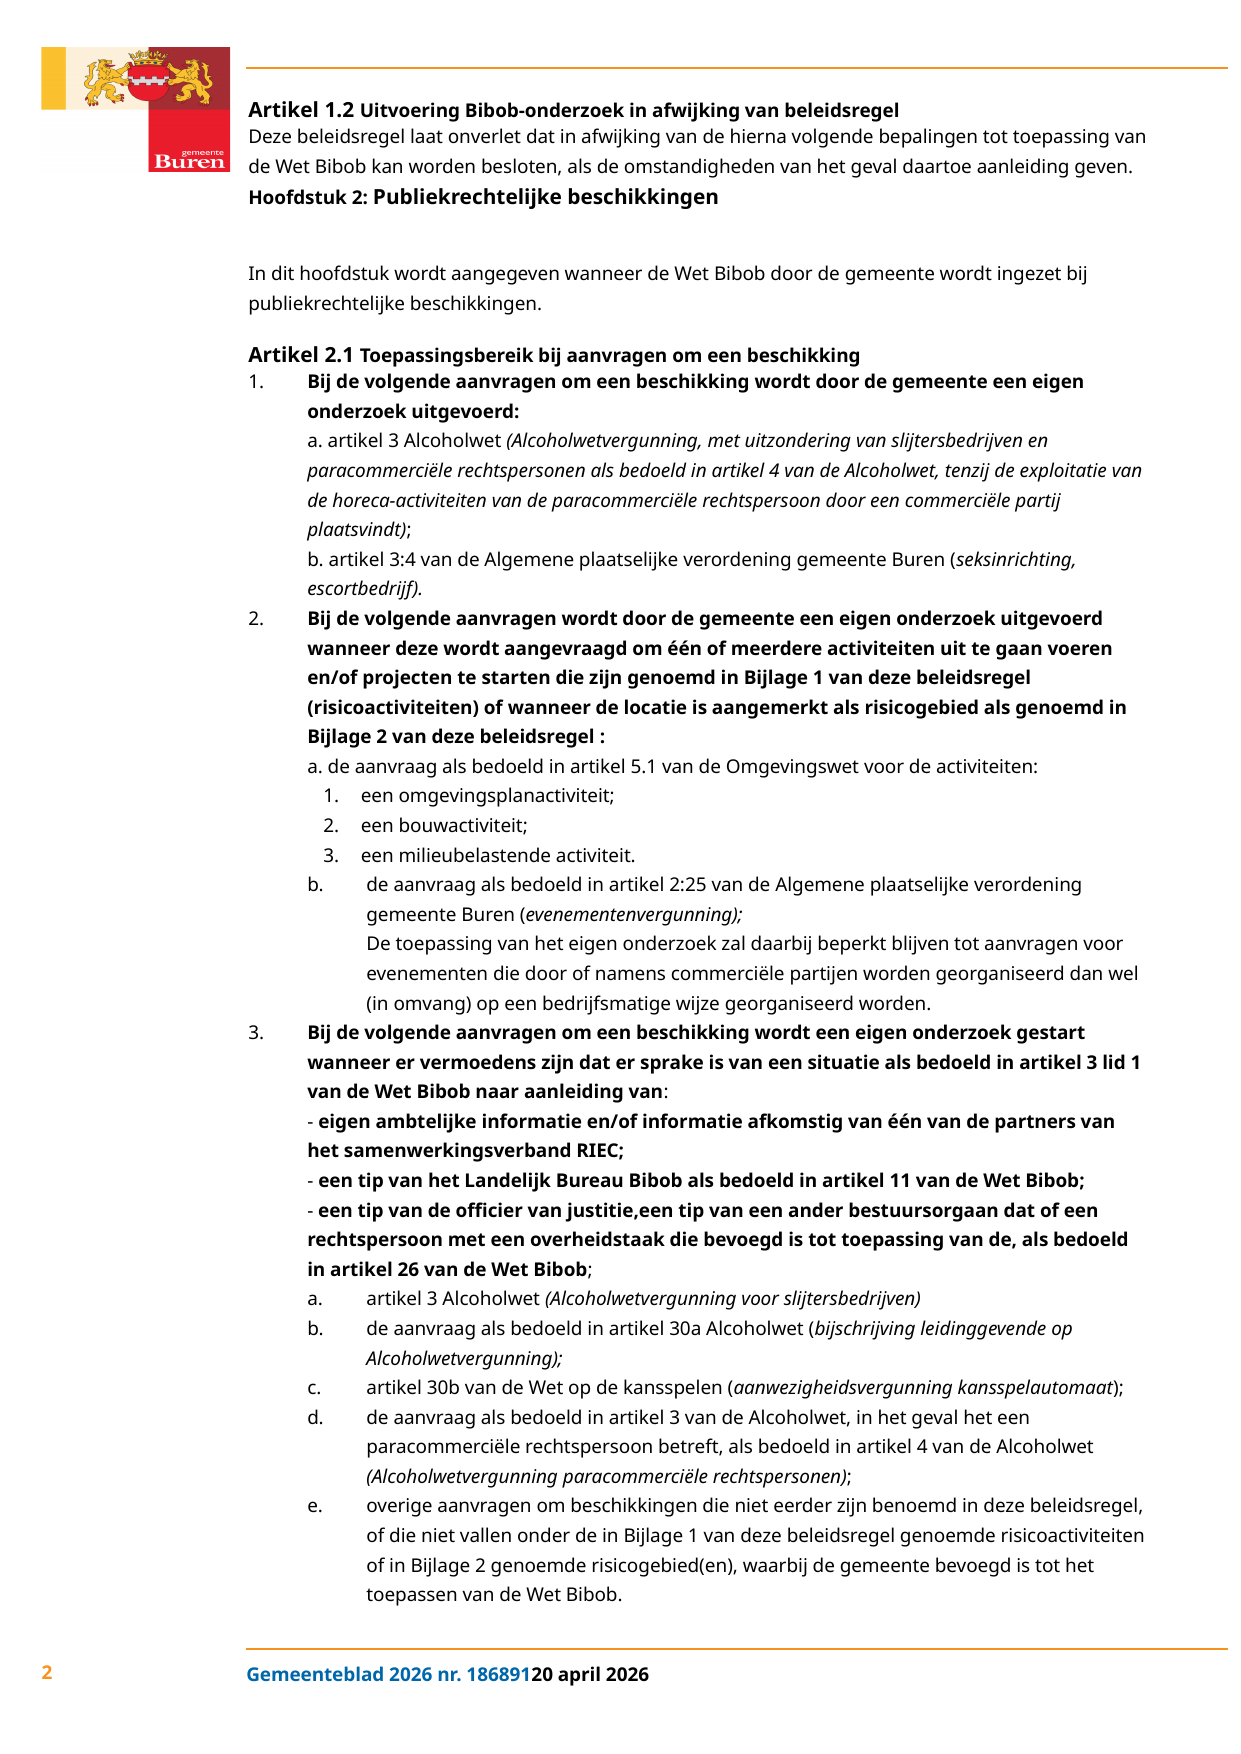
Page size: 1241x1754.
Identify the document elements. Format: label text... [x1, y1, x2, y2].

list artikel 30b van de Wet op de kansspelen (aanwezigheidsvergunning kansspelautomaat); [307, 1374, 1152, 1400]
picture [41, 47, 231, 172]
list de aanvraag als bedoeld in artikel 2:25 van de Algemene plaatselijke verordening gemeente Buren (evenementenvergunning); [307, 871, 1152, 927]
text Deze beleidsregel laat onverlet dat in afwijking van de hierna volgende bepalingen tot toepassing van de Wet Bibob kan worden besloten, als de omstandigheden van het geval daartoe aanleiding geven. [248, 123, 1152, 178]
text Hoofdstuk 2: Publiekrechtelijke beschikkingen [248, 182, 1152, 211]
list - een tip van de officier van justitie,een tip van een ander bestuursorgaan dat of een rechtspersoon met een overheidstaak die bevoegd is tot toepassing van de, als bedoeld in artikel 26 van de Wet Bibob; [248, 1197, 1152, 1282]
list de aanvraag als bedoeld in artikel 3 van de Alcoholwet, in het geval het een paracommerciële rechtspersoon betreft, als bedoeld in artikel 4 van de Alcoholwet (Alcoholwetvergunning paracommerciële rechtspersonen); [307, 1404, 1152, 1489]
text In dit hoofdstuk wordt aangegeven wanneer de Wet Bibob door de gemeente wordt ingezet bij publiekrechtelijke beschikkingen. [248, 260, 1152, 315]
list een bouwactiviteit; [323, 812, 1152, 838]
list Bij de volgende aanvragen om een beschikking wordt een eigen onderzoek gestart wanneer er vermoedens zijn dat er sprake is van een situatie als bedoeld in artikel 3 lid 1 van de Wet Bibob naar aanleiding van: [248, 1019, 1152, 1104]
list - eigen ambtelijke informatie en/of informatie afkomstig van één van de partners van het samenwerkingsverband RIEC; [248, 1108, 1152, 1163]
list - een tip van het Landelijk Bureau Bibob als bedoeld in artikel 11 van de Wet Bibob; [248, 1167, 1152, 1193]
list a. artikel 3 Alcoholwet (Alcoholwetvergunning, met uitzondering van slijtersbedrijven en paracommerciële rechtspersonen als bedoeld in artikel 4 van de Alcoholwet, tenzij de exploitatie van de horeca-activiteiten van de paracommerciële rechtspersoon door een commerciële partij plaatsvindt); [248, 428, 1152, 542]
list Bij de volgende aanvragen wordt door de gemeente een eigen onderzoek uitgevoerd wanneer deze wordt aangevraagd om één of meerdere activiteiten uit te gaan voeren en/of projecten te starten die zijn genoemd in Bijlage 1 van deze beleidsregel (risicoactiviteiten) of wanneer de locatie is aangemerkt als risicogebied als genoemd in Bijlage 2 van deze beleidsregel : [248, 605, 1152, 749]
list een milieubelastende activiteit. [323, 842, 1152, 868]
list de aanvraag als bedoeld in artikel 30a Alcoholwet (bijschrijving leidinggevende op Alcoholwetvergunning); [307, 1315, 1152, 1371]
list a. de aanvraag als bedoeld in artikel 5.1 van de Omgevingswet voor de activiteiten: [248, 753, 1152, 779]
list De toepassing van het eigen onderzoek zal daarbij beperkt blijven tot aanvragen voor evenementen die door of namens commerciële partijen worden georganiseerd dan wel (in omvang) op een bedrijfsmatige wijze georganiseerd worden. [307, 931, 1152, 1016]
list Bij de volgende aanvragen om een beschikking wordt door de gemeente een eigen onderzoek uitgevoerd: [248, 368, 1152, 424]
list overige aanvragen om beschikkingen die niet eerder zijn benoemd in deze beleidsregel, of die niet vallen onder de in Bijlage 1 van deze beleidsregel genoemde risicoactiviteiten of in Bijlage 2 genoemde risicogebied(en), waarbij de gemeente bevoegd is tot het toepassen van de Wet Bibob. [307, 1493, 1152, 1607]
list artikel 3 Alcoholwet (Alcoholwetvergunning voor slijtersbedrijven) [307, 1286, 1152, 1311]
list een omgevingsplanactiviteit; [323, 783, 1152, 808]
text Artikel 1.2 Uitvoering Bibob-onderzoek in afwijking van beleidsregel [248, 95, 1152, 123]
text Artikel 2.1 Toepassingsbereik bij aanvragen om een beschikking [248, 340, 1152, 368]
list b. artikel 3:4 van de Algemene plaatselijke verordening gemeente Buren (seksinrichting, escortbedrijf). [248, 546, 1152, 601]
